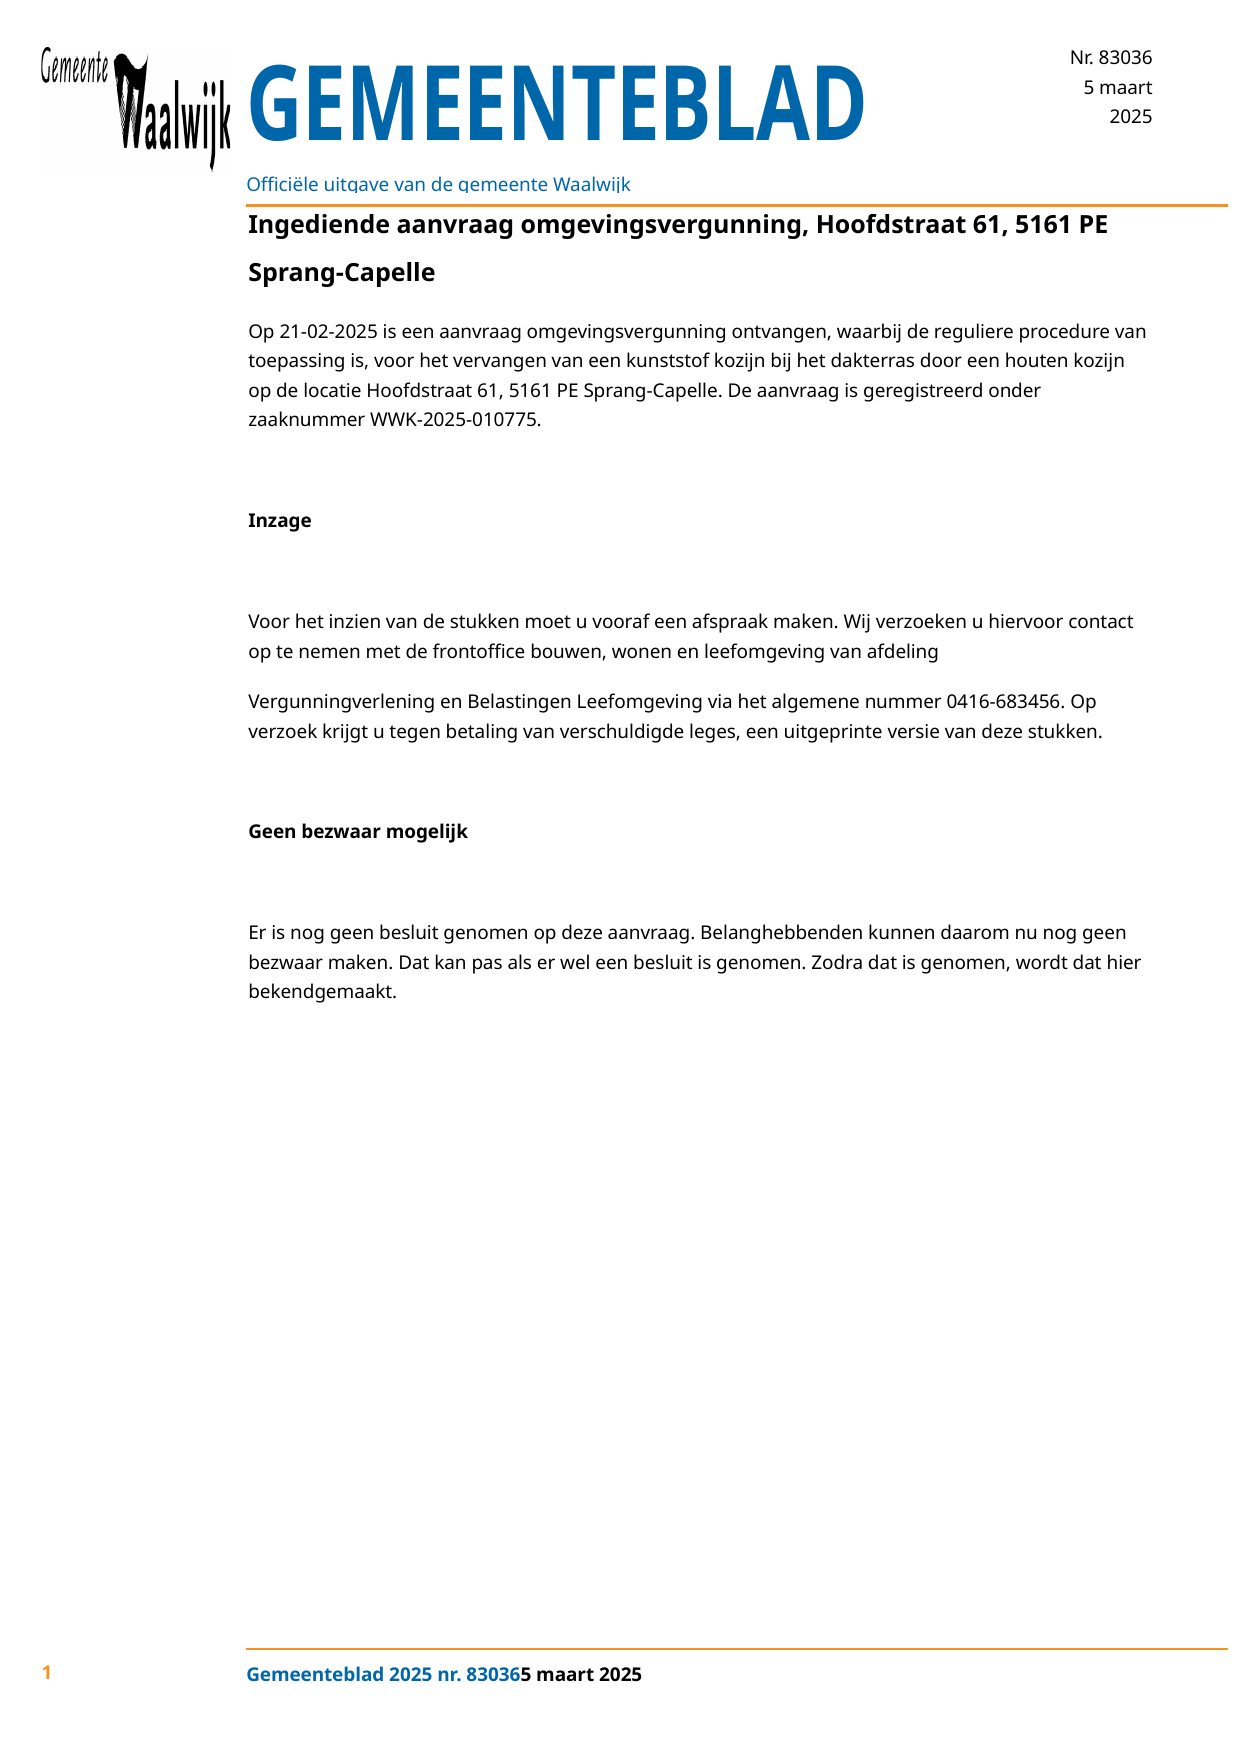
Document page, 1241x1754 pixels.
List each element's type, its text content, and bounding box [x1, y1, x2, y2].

text Op 21-02-2025 is een aanvraag omgevingsvergunning ontvangen, waarbij de reguliere procedure van toepassing is, voor het vervangen van een kunststof kozijn bij het dakterras door een houten kozijn op de locatie Hoofdstraat 61, 5161 PE Sprang-Capelle. De aanvraag is geregistreerd onder zaaknummer WWK-2025-010775. [248, 318, 1152, 432]
text Geen bezwaar mogelijk [248, 819, 1152, 844]
text Voor het inzien van de stukken moet u vooraf een afspraak maken. Wij verzoeken u hiervoor contact op te nemen met de frontoffice bouwen, wonen en leefomgeving van afdeling [248, 608, 1152, 664]
text Er is nog geen besluit genomen op deze aanvraag. Belanghebbenden kunnen daarom nu nog geen bezwaar maken. Dat kan pas als er wel een besluit is genomen. Zodra dat is genomen, wordt dat hier bekendgemaakt. [248, 919, 1152, 1004]
text Vergunningverlening en Belastingen Leefomgeving via het algemene nummer 0416-683456. Op verzoek krijgt u tegen betaling van verschuldigde leges, een uitgeprinte versie van deze stukken. [248, 688, 1152, 744]
text Ingediende aanvraag omgevingsvergunning, Hoofdstraat 61, 5161 PE Sprang-Capelle [248, 207, 1152, 288]
picture [41, 47, 231, 172]
text Inzage [248, 507, 1152, 533]
